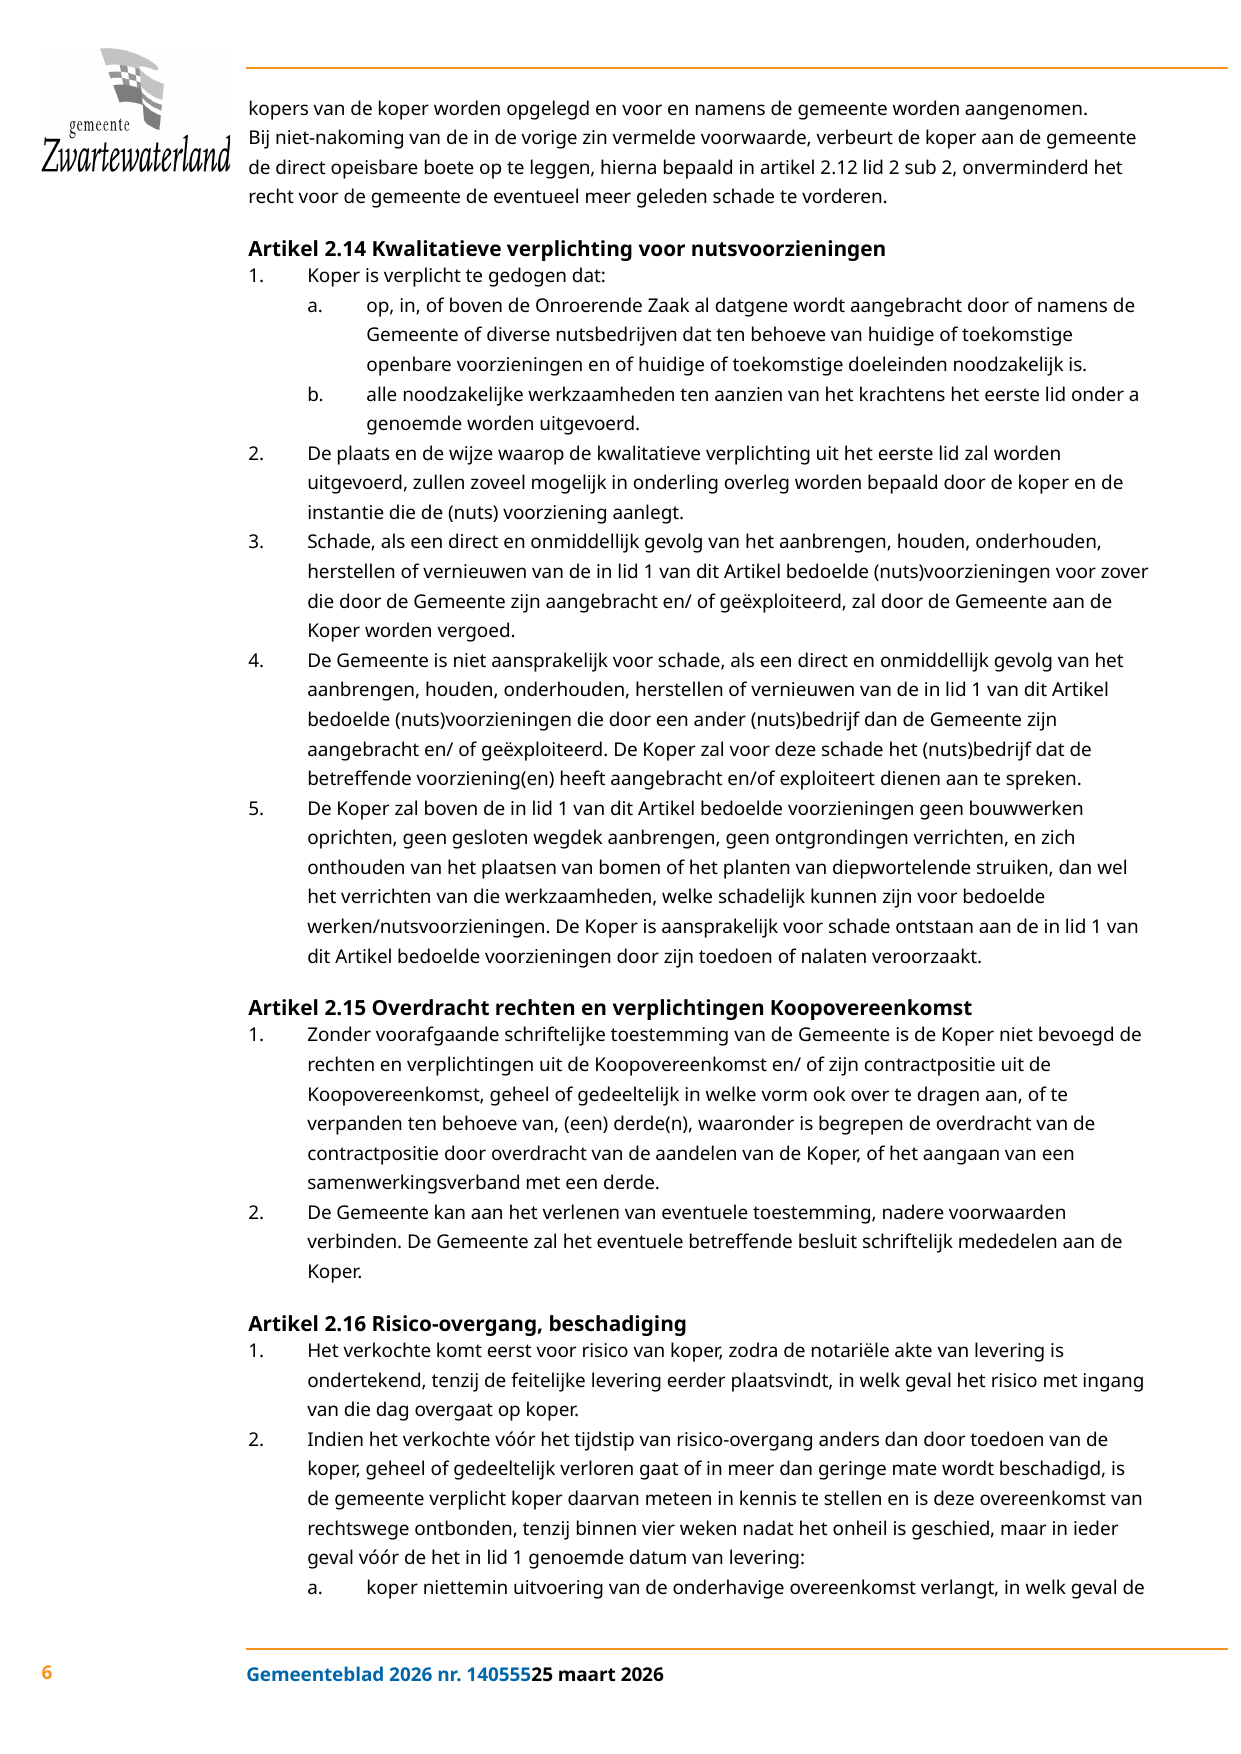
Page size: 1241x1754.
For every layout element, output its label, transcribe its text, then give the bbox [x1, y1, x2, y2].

list op, in, of boven de Onroerende Zaak al datgene wordt aangebracht door of namens de Gemeente of diverse nutsbedrijven dat ten behoeve van huidige of toekomstige openbare voorzieningen en of huidige of toekomstige doeleinden noodzakelijk is. [307, 292, 1152, 377]
list De Gemeente is niet aansprakelijk voor schade, als een direct en onmiddellijk gevolg van het aanbrengen, houden, onderhouden, herstellen of vernieuwen van de in lid 1 van dit Artikel bedoelde (nuts)voorzieningen die door een ander (nuts)bedrijf dan de Gemeente zijn aangebracht en/ of geëxploiteerd. De Koper zal voor deze schade het (nuts)bedrijf dat de betreffende voorziening(en) heeft aangebracht en/of exploiteert dienen aan te spreken. [248, 647, 1152, 791]
list De Koper zal boven de in lid 1 van dit Artikel bedoelde voorzieningen geen bouwwerken oprichten, geen gesloten wegdek aanbrengen, geen ontgrondingen verrichten, en zich onthouden van het plaatsen van bomen of het planten van diepwortelende struiken, dan wel het verrichten van die werkzaamheden, welke schadelijk kunnen zijn voor bedoelde werken/nutsvoorzieningen. De Koper is aansprakelijk voor schade ontstaan aan de in lid 1 van dit Artikel bedoelde voorzieningen door zijn toedoen of nalaten veroorzaakt. [248, 795, 1152, 968]
text kopers van de koper worden opgelegd en voor en namens de gemeente worden aangenomen. [248, 95, 1152, 121]
list De plaats en de wijze waarop de kwalitatieve verplichting uit het eerste lid zal worden uitgevoerd, zullen zoveel mogelijk in onderling overleg worden bepaald door de koper en de instantie die de (nuts) voorziening aanlegt. [248, 440, 1152, 525]
text Artikel 2.14 Kwalitatieve verplichting voor nutsvoorzieningen [248, 234, 1152, 262]
text Artikel 2.15 Overdracht rechten en verplichtingen Koopovereenkomst [248, 993, 1152, 1022]
list alle noodzakelijke werkzaamheden ten aanzien van het krachtens het eerste lid onder a genoemde worden uitgevoerd. [307, 381, 1152, 436]
text Artikel 2.16 Risico-overgang, beschadiging [248, 1309, 1152, 1337]
list Zonder voorafgaande schriftelijke toestemming van de Gemeente is de Koper niet bevoegd de rechten en verplichtingen uit de Koopovereenkomst en/ of zijn contractpositie uit de Koopovereenkomst, geheel of gedeeltelijk in welke vorm ook over te dragen aan, of te verpanden ten behoeve van, (een) derde(n), waaronder is begrepen de overdracht van de contractpositie door overdracht van de aandelen van de Koper, of het aangaan van een samenwerkingsverband met een derde. [248, 1022, 1152, 1195]
text Bij niet-nakoming van de in de vorige zin vermelde voorwaarde, verbeurt de koper aan de gemeente de direct opeisbare boete op te leggen, hierna bepaald in artikel 2.12 lid 2 sub 2, onverminderd het recht voor de gemeente de eventueel meer geleden schade te vorderen. [248, 124, 1152, 209]
list Koper is verplicht te gedogen dat: [248, 262, 1152, 288]
list Indien het verkochte vóór het tijdstip van risico-overgang anders dan door toedoen van de koper, geheel of gedeeltelijk verloren gaat of in meer dan geringe mate wordt beschadigd, is de gemeente verplicht koper daarvan meteen in kennis te stellen en is deze overeenkomst van rechtswege ontbonden, tenzij binnen vier weken nadat het onheil is geschied, maar in ieder geval vóór de het in lid 1 genoemde datum van levering: [248, 1426, 1152, 1570]
list De Gemeente kan aan het verlenen van eventuele toestemming, nadere voorwaarden verbinden. De Gemeente zal het eventuele betreffende besluit schriftelijk mededelen aan de Koper. [248, 1199, 1152, 1284]
list Het verkochte komt eerst voor risico van koper, zodra de notariële akte van levering is ondertekend, tenzij de feitelijke levering eerder plaatsvindt, in welk geval het risico met ingang van die dag overgaat op koper. [248, 1337, 1152, 1422]
list Schade, als een direct en onmiddellijk gevolg van het aanbrengen, houden, onderhouden, herstellen of vernieuwen van de in lid 1 van dit Artikel bedoelde (nuts)voorzieningen voor zover die door de Gemeente zijn aangebracht en/ of geëxploiteerd, zal door de Gemeente aan de Koper worden vergoed. [248, 529, 1152, 643]
list koper niettemin uitvoering van de onderhavige overeenkomst verlangt, in welk geval de [307, 1574, 1152, 1599]
picture [41, 47, 231, 172]
